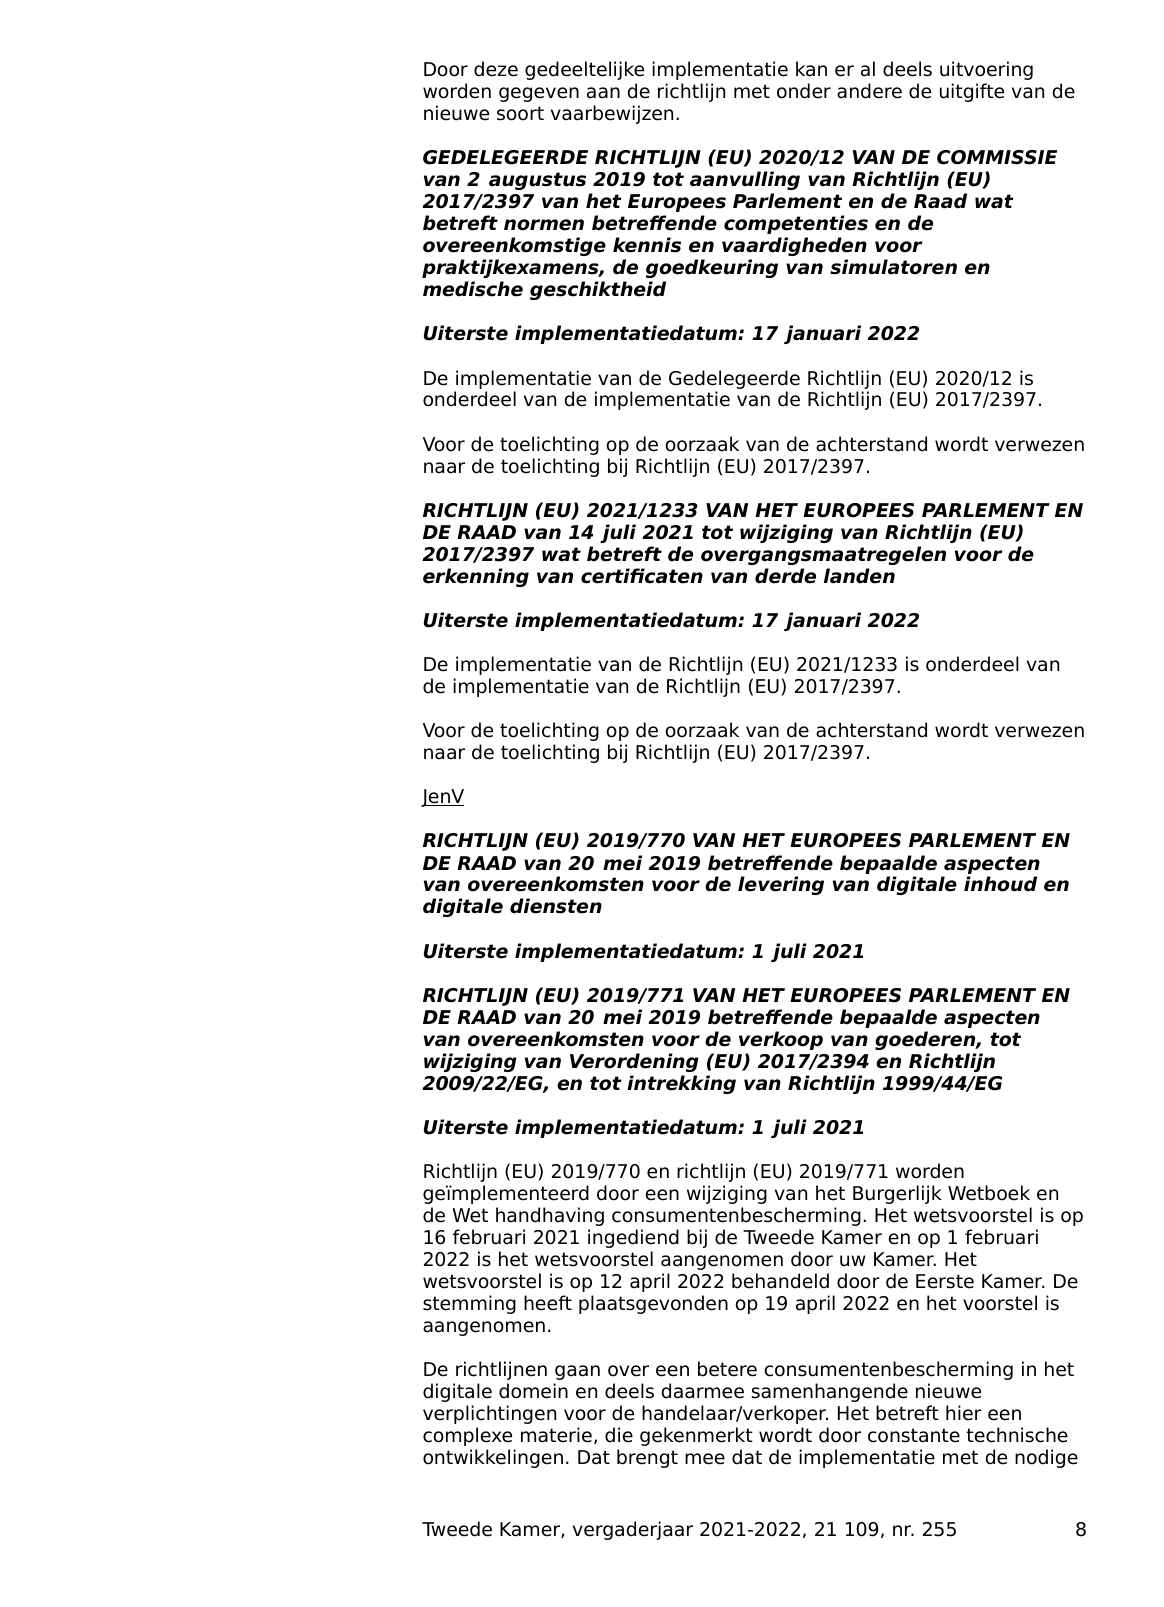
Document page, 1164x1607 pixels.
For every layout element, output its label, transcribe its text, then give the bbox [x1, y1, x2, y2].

subtitle Uiterste implementatiedatum: 1 juli 2021 [422, 941, 1087, 962]
subtitle Uiterste implementatiedatum: 1 juli 2021 [422, 1117, 1087, 1139]
subtitle RICHTLIJN (EU) 2019/771 VAN HET EUROPEES PARLEMENT EN DE RAAD van 20 mei 2019 betreffende bepaalde aspecten van overeenkomsten voor de verkoop van goederen, tot wijziging van Verordening (EU) 2017/2394 en Richtlijn 2009/22/EG, en tot intrekking van Richtlijn 1999/44/EG [422, 985, 1087, 1094]
text Richtlijn (EU) 2019/770 en richtlijn (EU) 2019/771 worden geïmplementeerd door een wijziging van het Burgerlijk Wetboek en de Wet handhaving consumentenbescherming. Het wetsvoorstel is op 16 februari 2021 ingediend bij de Tweede Kamer en op 1 februari 2022 is het wetsvoorstel aangenomen door uw Kamer. Het wetsvoorstel is op 12 april 2022 behandeld door de Eerste Kamer. De stemming heeft plaatsgevonden op 19 april 2022 en het voorstel is aangenomen. [422, 1161, 1087, 1337]
text De implementatie van de Richtlijn (EU) 2021/1233 is onderdeel van de implementatie van de Richtlijn (EU) 2017/2397. [422, 654, 1087, 698]
text De implementatie van de Gedelegeerde Richtlijn (EU) 2020/12 is onderdeel van de implementatie van de Richtlijn (EU) 2017/2397. [422, 367, 1087, 411]
text Voor de toelichting op de oorzaak van de achterstand wordt verwezen naar de toelichting bij Richtlijn (EU) 2017/2397. [422, 720, 1087, 764]
text Door deze gedeeltelijke implementatie kan er al deels uitvoering worden gegeven aan de richtlijn met onder andere de uitgifte van de nieuwe soort vaarbewijzen. [422, 59, 1087, 125]
subtitle RICHTLIJN (EU) 2021/1233 VAN HET EUROPEES PARLEMENT EN DE RAAD van 14 juli 2021 tot wijziging van Richtlijn (EU) 2017/2397 wat betreft de overgangsmaatregelen voor de erkenning van certificaten van derde landen [422, 500, 1087, 588]
subtitle Uiterste implementatiedatum: 17 januari 2022 [422, 610, 1087, 632]
text Voor de toelichting op de oorzaak van de achterstand wordt verwezen naar de toelichting bij Richtlijn (EU) 2017/2397. [422, 433, 1087, 477]
subtitle GEDELEGEERDE RICHTLIJN (EU) 2020/12 VAN DE COMMISSIE van 2 augustus 2019 tot aanvulling van Richtlijn (EU) 2017/2397 van het Europees Parlement en de Raad wat betreft normen betreffende competenties en de overeenkomstige kennis en vaardigheden voor praktijkexamens, de goedkeuring van simulatoren en medische geschiktheid [422, 147, 1087, 301]
subtitle JenV [422, 786, 1087, 808]
subtitle Uiterste implementatiedatum: 17 januari 2022 [422, 323, 1087, 345]
subtitle RICHTLIJN (EU) 2019/770 VAN HET EUROPEES PARLEMENT EN DE RAAD van 20 mei 2019 betreffende bepaalde aspecten van overeenkomsten voor de levering van digitale inhoud en digitale diensten [422, 830, 1087, 918]
text De richtlijnen gaan over een betere consumentenbescherming in het digitale domein en deels daarmee samenhangende nieuwe verplichtingen voor de handelaar/verkoper. Het betreft hier een complexe materie, die gekenmerkt wordt door constante technische ontwikkelingen. Dat brengt mee dat de implementatie met de nodige [422, 1359, 1087, 1469]
